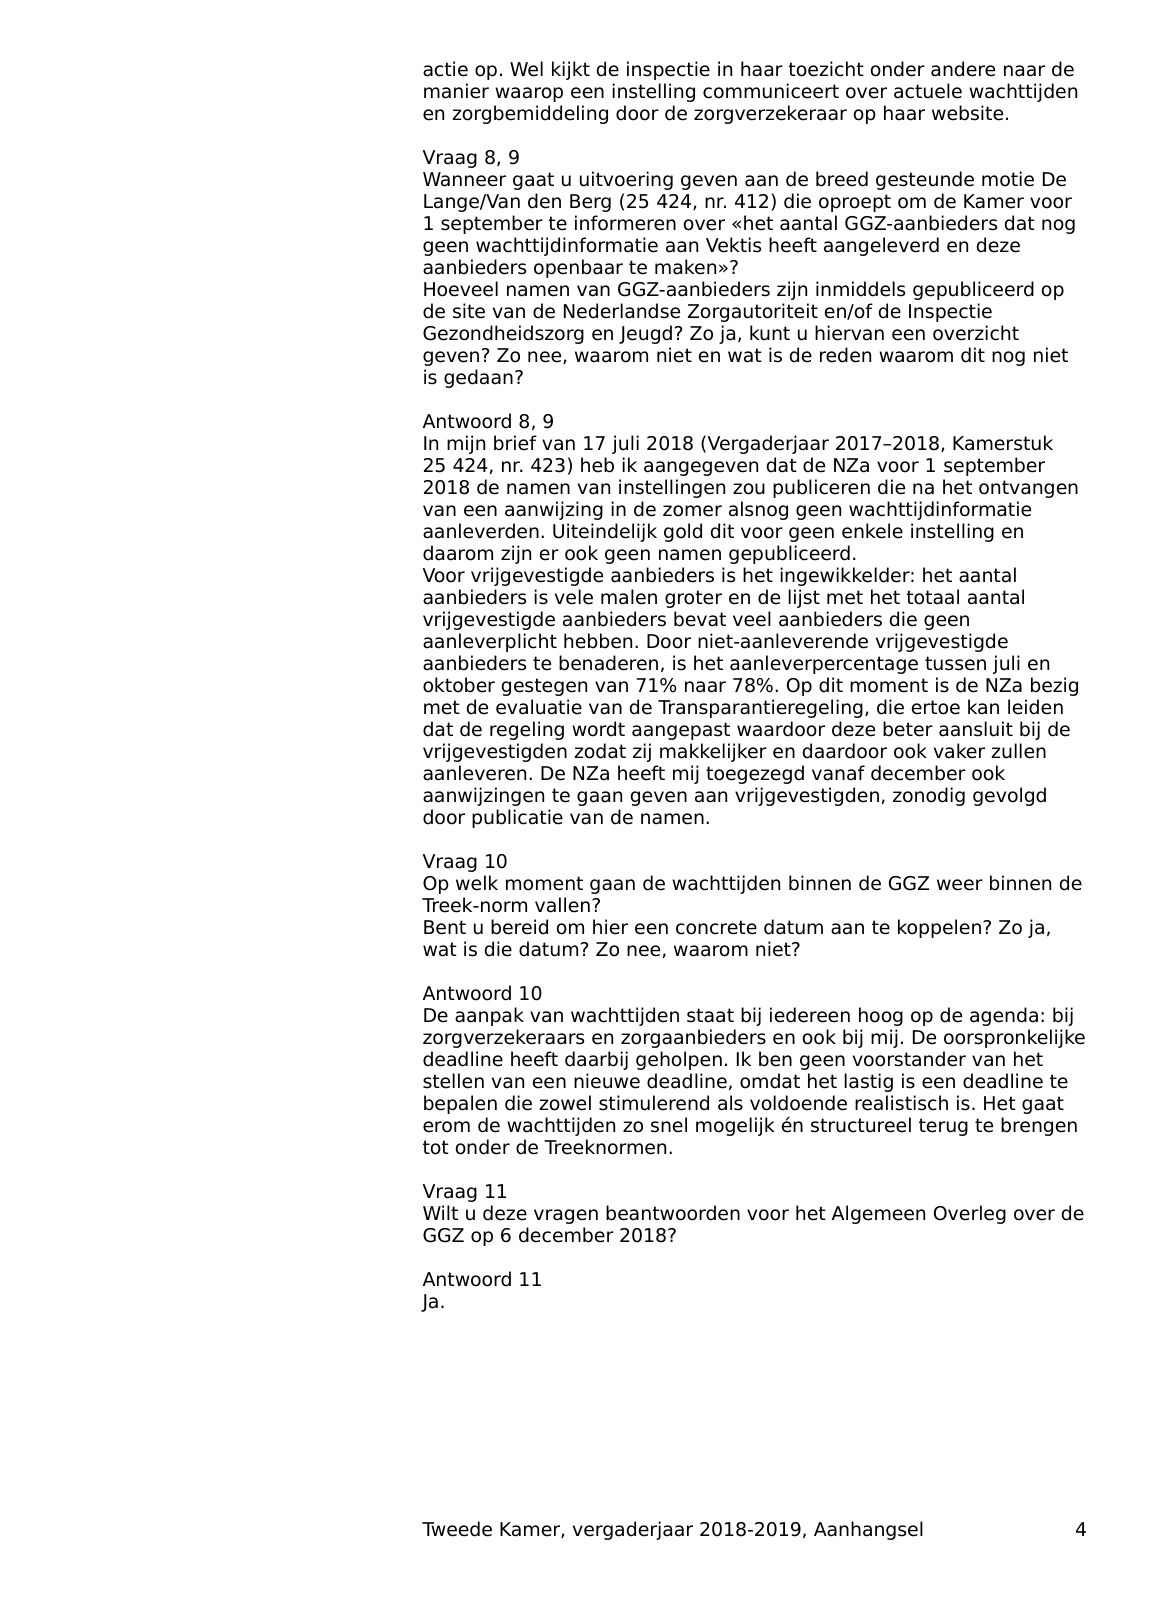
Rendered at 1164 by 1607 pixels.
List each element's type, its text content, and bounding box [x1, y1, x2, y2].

text Ja. [422, 1291, 1087, 1313]
text Voor vrijgevestigde aanbieders is het ingewikkelder: het aantal aanbieders is vele malen groter en de lijst met het totaal aantal vrijgevestigde aanbieders bevat veel aanbieders die geen aanleverplicht hebben. Door niet-aanleverende vrijgevestigde aanbieders te benaderen, is het aanleverpercentage tussen juli en oktober gestegen van 71% naar 78%. Op dit moment is de NZa bezig met de evaluatie van de Transparantieregeling, die ertoe kan leiden dat de regeling wordt aangepast waardoor deze beter aansluit bij de vrijgevestigden zodat zij makkelijker en daardoor ook vaker zullen aanleveren. De NZa heeft mij toegezegd vanaf december ook aanwijzingen te gaan geven aan vrijgevestigden, zonodig gevolgd door publicatie van de namen. [422, 565, 1087, 829]
text Vraag 11 [422, 1181, 1087, 1203]
text Wilt u deze vragen beantwoorden voor het Algemeen Overleg over de GGZ op 6 december 2018? [422, 1203, 1087, 1247]
text Hoeveel namen van GGZ-aanbieders zijn inmiddels gepubliceerd op de site van de Nederlandse Zorgautoriteit en/of de Inspectie Gezondheidszorg en Jeugd? Zo ja, kunt u hiervan een overzicht geven? Zo nee, waarom niet en wat is de reden waarom dit nog niet is gedaan? [422, 279, 1087, 389]
text Op welk moment gaan de wachttijden binnen de GGZ weer binnen de Treek-norm vallen? [422, 873, 1087, 917]
text In mijn brief van 17 juli 2018 (Vergaderjaar 2017–2018, Kamerstuk 25 424, nr. 423) heb ik aangegeven dat de NZa voor 1 september 2018 de namen van instellingen zou publiceren die na het ontvangen van een aanwijzing in de zomer alsnog geen wachttijdinformatie aanleverden. Uiteindelijk gold dit voor geen enkele instelling en daarom zijn er ook geen namen gepubliceerd. [422, 433, 1087, 565]
text Wanneer gaat u uitvoering geven aan de breed gesteunde motie De Lange/Van den Berg (25 424, nr. 412) die oproept om de Kamer voor 1 september te informeren over «het aantal GGZ-aanbieders dat nog geen wachttijdinformatie aan Vektis heeft aangeleverd en deze aanbieders openbaar te maken»? [422, 169, 1087, 279]
text Antwoord 11 [422, 1269, 1087, 1291]
text Vraag 10 [422, 851, 1087, 873]
text Bent u bereid om hier een concrete datum aan te koppelen? Zo ja, wat is die datum? Zo nee, waarom niet? [422, 917, 1087, 961]
text Antwoord 10 [422, 983, 1087, 1005]
text Antwoord 8, 9 [422, 411, 1087, 433]
text Vraag 8, 9 [422, 147, 1087, 169]
text actie op. Wel kijkt de inspectie in haar toezicht onder andere naar de manier waarop een instelling communiceert over actuele wachttijden en zorgbemiddeling door de zorgverzekeraar op haar website. [422, 59, 1087, 125]
text De aanpak van wachttijden staat bij iedereen hoog op de agenda: bij zorgverzekeraars en zorgaanbieders en ook bij mij. De oorspronkelijke deadline heeft daarbij geholpen. Ik ben geen voorstander van het stellen van een nieuwe deadline, omdat het lastig is een deadline te bepalen die zowel stimulerend als voldoende realistisch is. Het gaat erom de wachttijden zo snel mogelijk én structureel terug te brengen tot onder de Treeknormen. [422, 1005, 1087, 1159]
